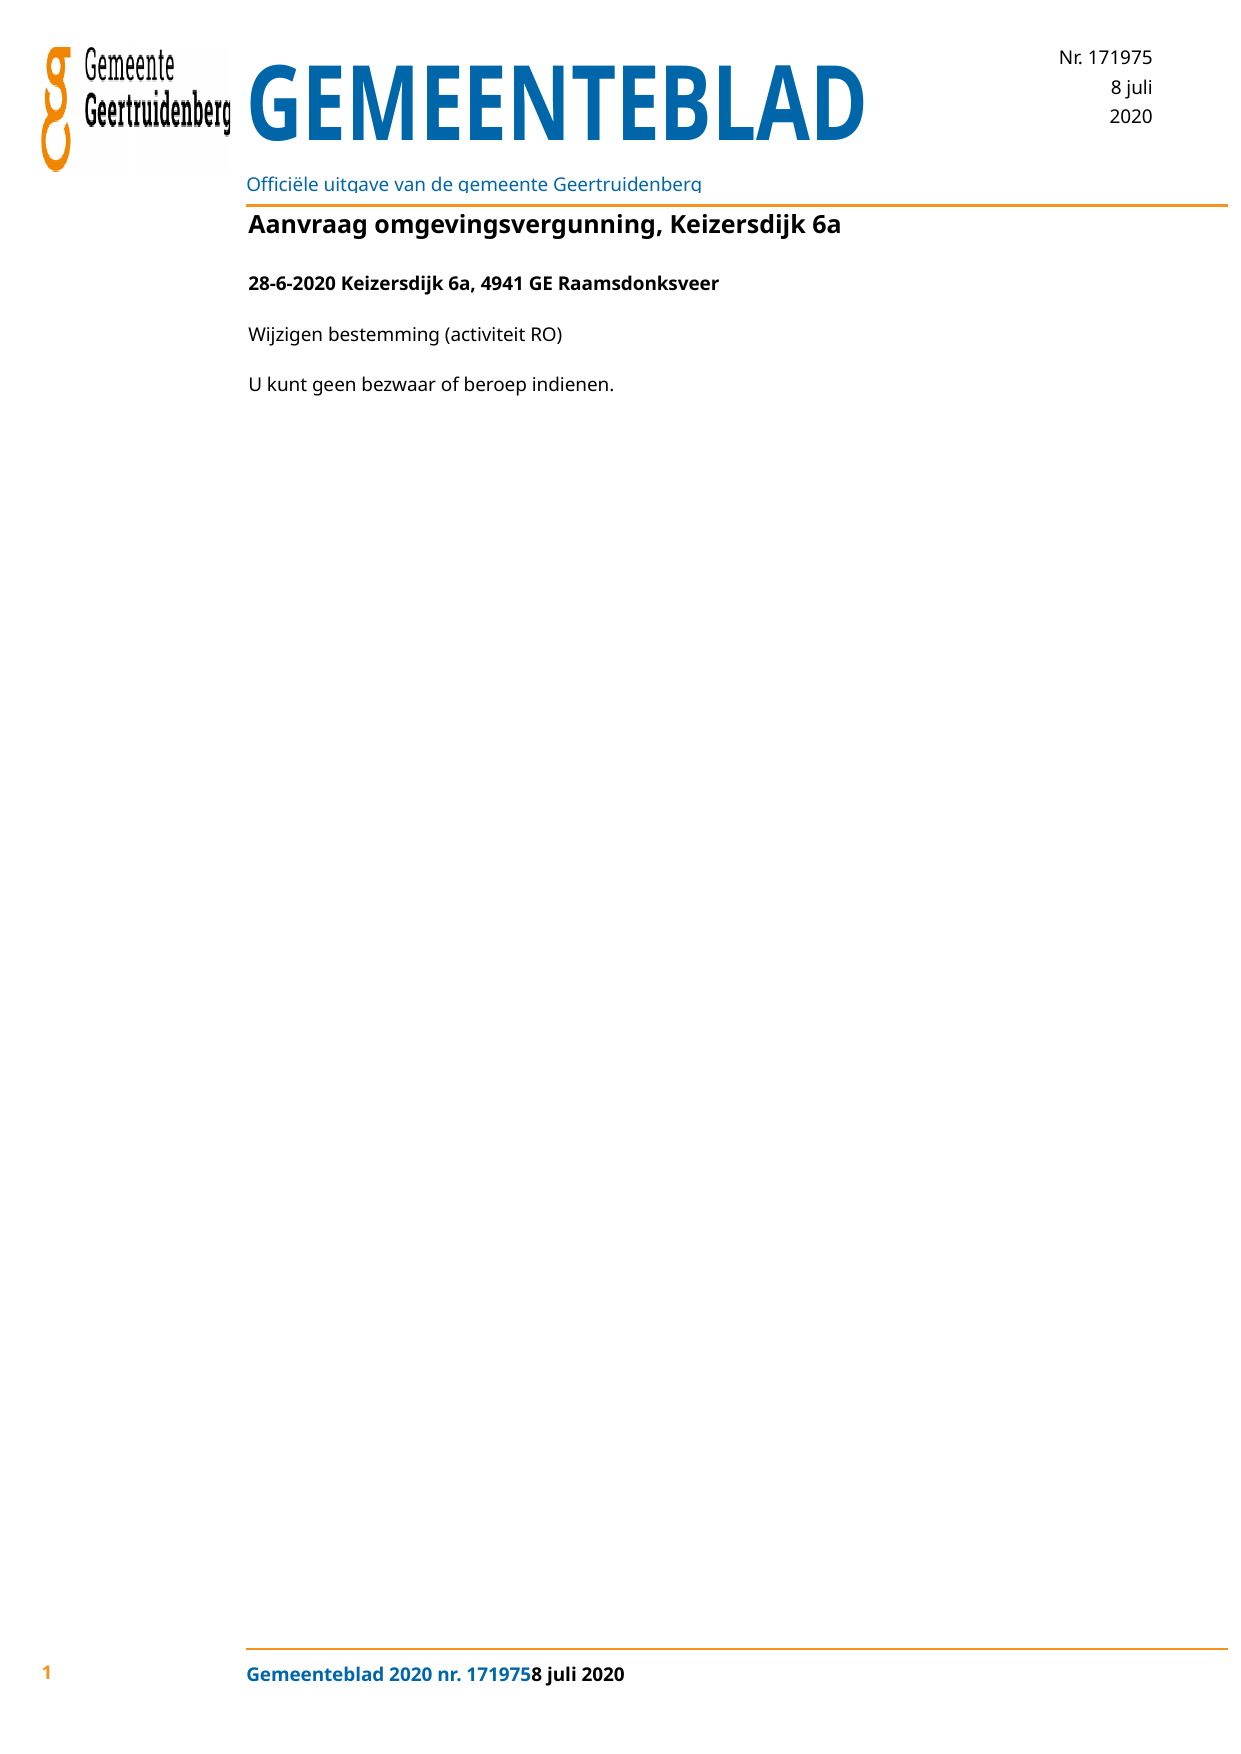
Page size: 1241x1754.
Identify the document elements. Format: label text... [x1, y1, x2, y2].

text Wijzigen bestemming (activiteit RO) [248, 321, 1152, 346]
text U kunt geen bezwaar of beroep indienen. [248, 371, 1152, 397]
text 28-6-2020 Keizersdijk 6a, 4941 GE Raamsdonksveer [248, 270, 1152, 296]
picture [41, 47, 231, 172]
text Aanvraag omgevingsvergunning, Keizersdijk 6a [248, 207, 1152, 241]
